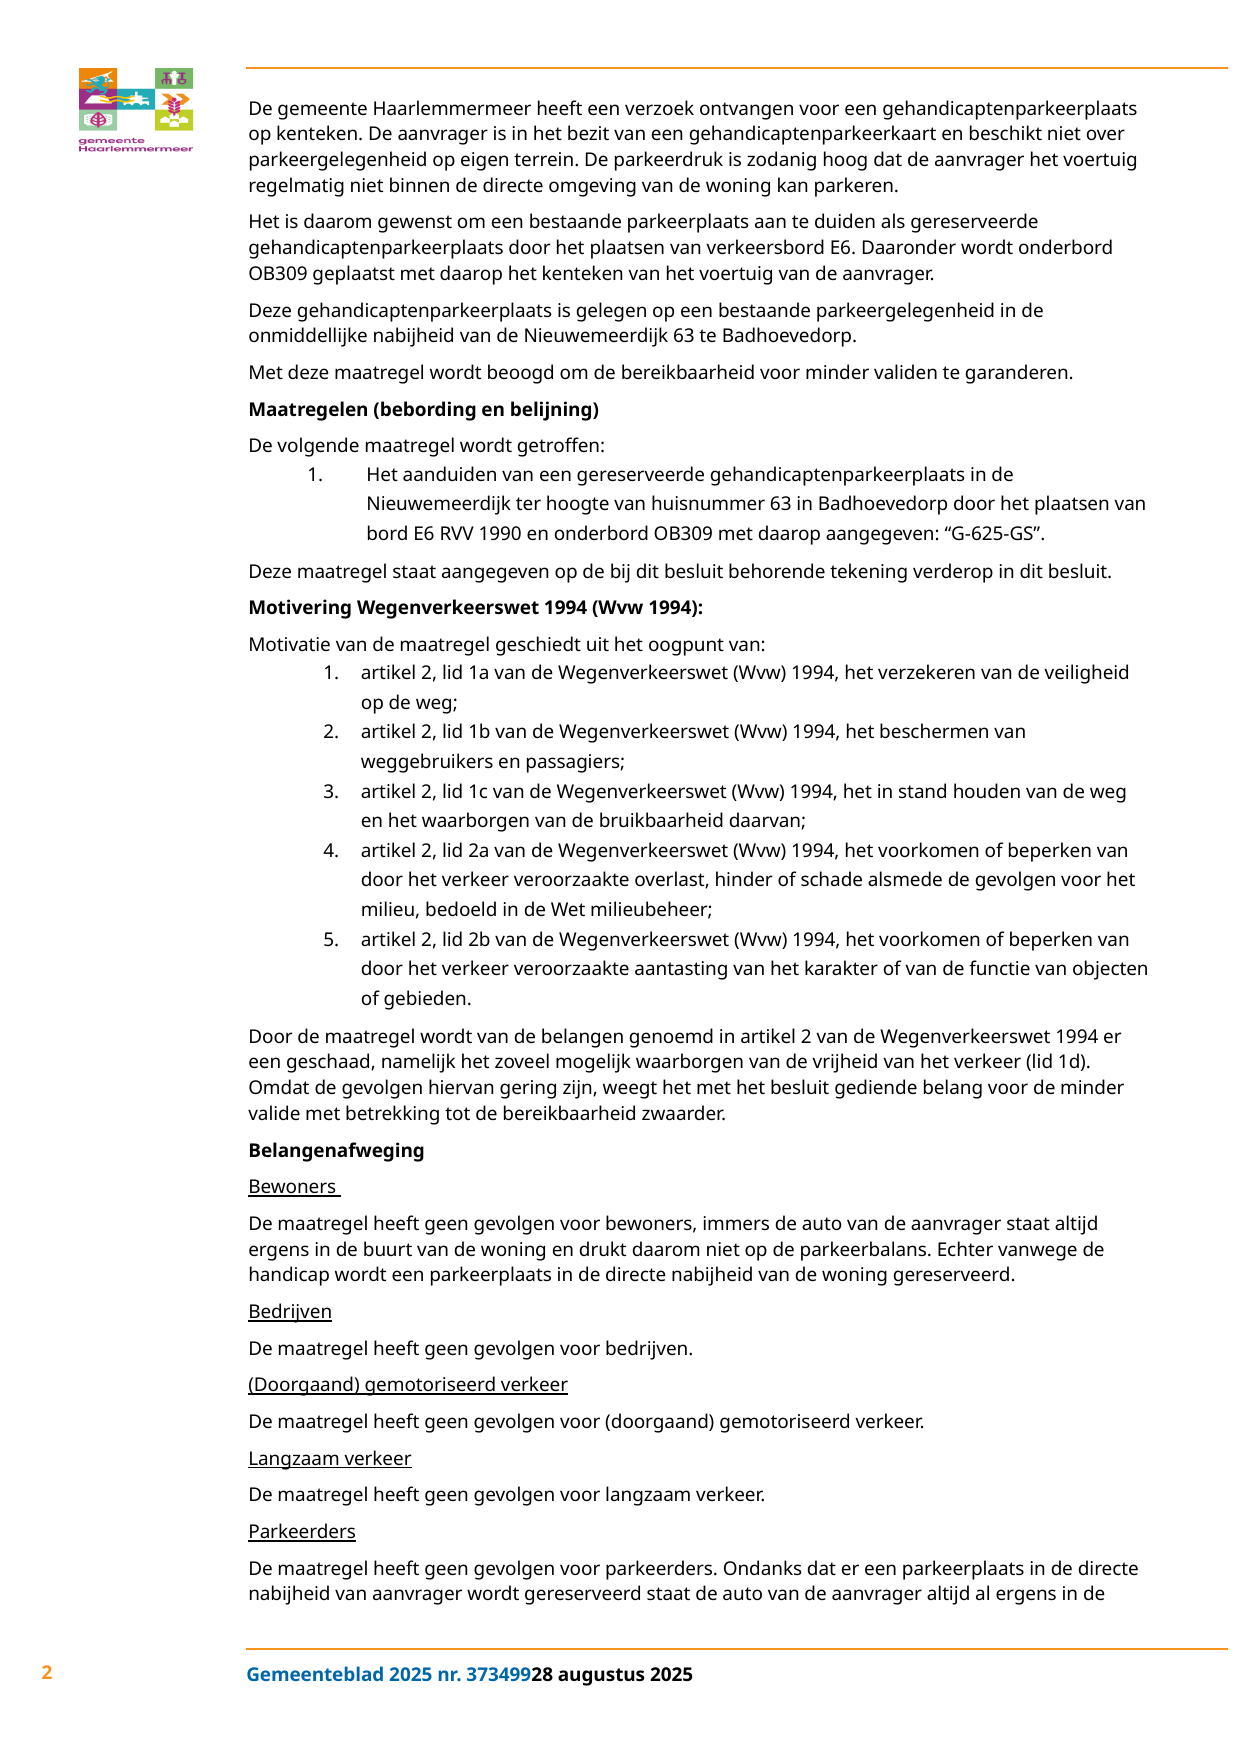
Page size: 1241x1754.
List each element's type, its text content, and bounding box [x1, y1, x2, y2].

list artikel 2, lid 2a van de Wegenverkeerswet (Wvw) 1994, het voorkomen of beperken van door het verkeer veroorzaakte overlast, hinder of schade alsmede de gevolgen voor het milieu, bedoeld in de Wet milieubeheer; [323, 837, 1152, 922]
text De maatregel heeft geen gevolgen voor bedrijven. [248, 1335, 1152, 1361]
text Parkeerders [248, 1518, 1152, 1544]
text Motivering Wegenverkeerswet 1994 (Wvw 1994): [248, 594, 1152, 620]
text Deze gehandicaptenparkeerplaats is gelegen op een bestaande parkeergelegenheid in de onmiddellijke nabijheid van de Nieuwemeerdijk 63 te Badhoevedorp. [248, 297, 1152, 348]
text De maatregel heeft geen gevolgen voor (doorgaand) gemotoriseerd verkeer. [248, 1408, 1152, 1434]
text Langzaam verkeer [248, 1445, 1152, 1471]
text Motivatie van de maatregel geschiedt uit het oogpunt van: [248, 631, 1152, 657]
text De volgende maatregel wordt getroffen: [248, 432, 1152, 458]
list artikel 2, lid 1b van de Wegenverkeerswet (Wvw) 1994, het beschermen van weggebruikers en passagiers; [323, 719, 1152, 774]
text Deze maatregel staat aangegeven op de bij dit besluit behorende tekening verderop in dit besluit. [248, 558, 1152, 584]
list artikel 2, lid 1a van de Wegenverkeerswet (Wvw) 1994, het verzekeren van de veiligheid op de weg; [323, 659, 1152, 715]
list artikel 2, lid 1c van de Wegenverkeerswet (Wvw) 1994, het in stand houden van de weg en het waarborgen van de bruikbaarheid daarvan; [323, 778, 1152, 833]
picture [41, 47, 231, 172]
text Het is daarom gewenst om een bestaande parkeerplaats aan te duiden als gereserveerde gehandicaptenparkeerplaats door het plaatsen van verkeersbord E6. Daaronder wordt onderbord OB309 geplaatst met daarop het kenteken van het voertuig van de aanvrager. [248, 209, 1152, 286]
text (Doorgaand) gemotoriseerd verkeer [248, 1372, 1152, 1397]
text De gemeente Haarlemmermeer heeft een verzoek ontvangen voor een gehandicaptenparkeerplaats op kenteken. De aanvrager is in het bezit van een gehandicaptenparkeerkaart en beschikt niet over parkeergelegenheid op eigen terrein. De parkeerdruk is zodanig hoog dat de aanvrager het voertuig regelmatig niet binnen de directe omgeving van de woning kan parkeren. [248, 95, 1152, 198]
text Bewoners [248, 1173, 1152, 1199]
text De maatregel heeft geen gevolgen voor bewoners, immers de auto van de aanvrager staat altijd ergens in de buurt van de woning en drukt daarom niet op de parkeerbalans. Echter vanwege de handicap wordt een parkeerplaats in de directe nabijheid van de woning gereserveerd. [248, 1210, 1152, 1287]
text Bedrijven [248, 1298, 1152, 1324]
text Door de maatregel wordt van de belangen genoemd in artikel 2 van de Wegenverkeerswet 1994 er een geschaad, namelijk het zoveel mogelijk waarborgen van de vrijheid van het verkeer (lid 1d). Omdat de gevolgen hiervan gering zijn, weegt het met het besluit gediende belang voor de minder valide met betrekking tot de bereikbaarheid zwaarder. [248, 1023, 1152, 1126]
list artikel 2, lid 2b van de Wegenverkeerswet (Wvw) 1994, het voorkomen of beperken van door het verkeer veroorzaakte aantasting van het karakter of van de functie van objecten of gebieden. [323, 926, 1152, 1011]
list Het aanduiden van een gereserveerde gehandicaptenparkeerplaats in de Nieuwemeerdijk ter hoogte van huisnummer 63 in Badhoevedorp door het plaatsen van bord E6 RVV 1990 en onderbord OB309 met daarop aangegeven: “G-625-GS”. [307, 461, 1152, 546]
text Maatregelen (bebording en belijning) [248, 396, 1152, 422]
text Belangenafweging [248, 1137, 1152, 1162]
text Met deze maatregel wordt beoogd om de bereikbaarheid voor minder validen te garanderen. [248, 359, 1152, 385]
text De maatregel heeft geen gevolgen voor langzaam verkeer. [248, 1482, 1152, 1507]
text De maatregel heeft geen gevolgen voor parkeerders. Ondanks dat er een parkeerplaats in de directe nabijheid van aanvrager wordt gereserveerd staat de auto van de aanvrager altijd al ergens in de [248, 1555, 1152, 1606]
